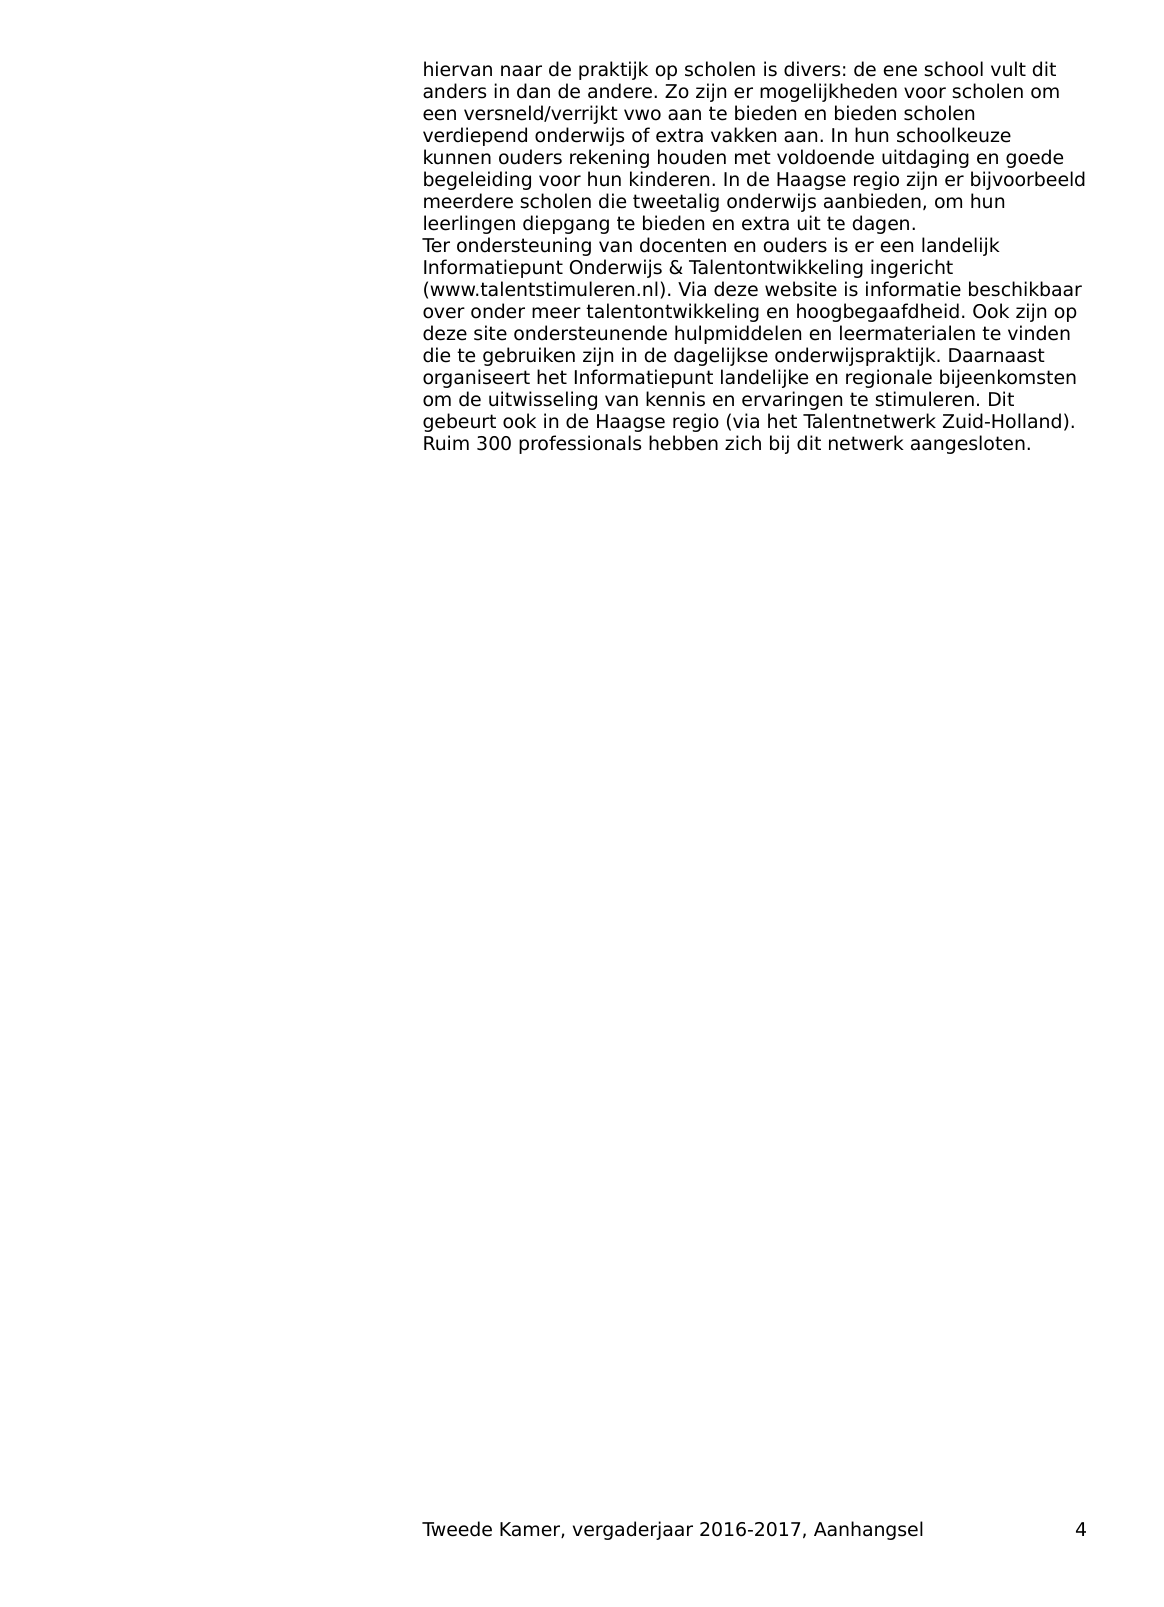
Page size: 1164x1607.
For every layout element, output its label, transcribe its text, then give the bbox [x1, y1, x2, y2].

text hiervan naar de praktijk op scholen is divers: de ene school vult dit anders in dan de andere. Zo zijn er mogelijkheden voor scholen om een versneld/verrijkt vwo aan te bieden en bieden scholen verdiepend onderwijs of extra vakken aan. In hun schoolkeuze kunnen ouders rekening houden met voldoende uitdaging en goede begeleiding voor hun kinderen. In de Haagse regio zijn er bijvoorbeeld meerdere scholen die tweetalig onderwijs aanbieden, om hun leerlingen diepgang te bieden en extra uit te dagen. [422, 59, 1087, 235]
text Ter ondersteuning van docenten en ouders is er een landelijk Informatiepunt Onderwijs & Talentontwikkeling ingericht (www.talentstimuleren.nl). Via deze website is informatie beschikbaar over onder meer talentontwikkeling en hoogbegaafdheid. Ook zijn op deze site ondersteunende hulpmiddelen en leermaterialen te vinden die te gebruiken zijn in de dagelijkse onderwijspraktijk. Daarnaast organiseert het Informatiepunt landelijke en regionale bijeenkomsten om de uitwisseling van kennis en ervaringen te stimuleren. Dit gebeurt ook in de Haagse regio (via het Talentnetwerk Zuid-Holland). Ruim 300 professionals hebben zich bij dit netwerk aangesloten. [422, 235, 1087, 455]
